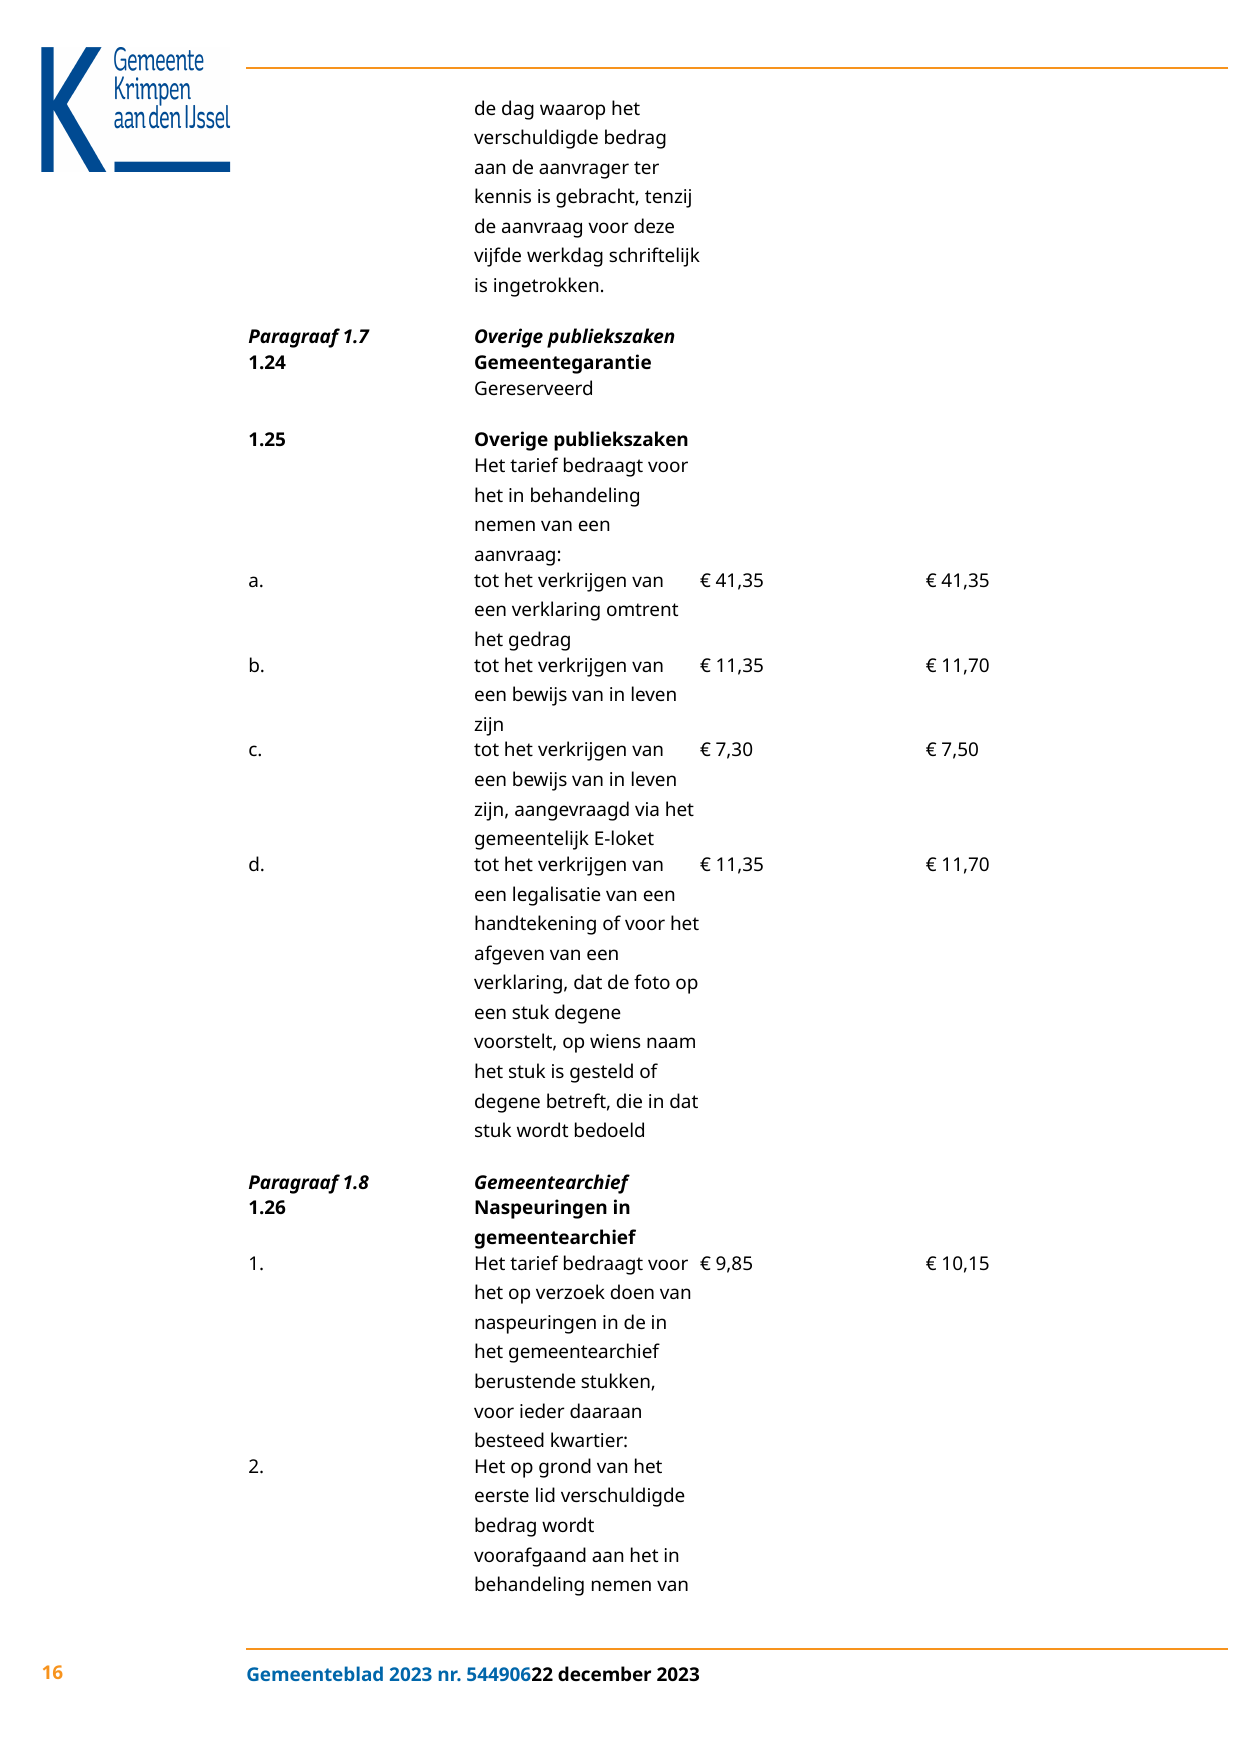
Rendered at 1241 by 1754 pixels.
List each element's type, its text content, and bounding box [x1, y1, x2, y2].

table_cell € 11,70 [926, 851, 1152, 1143]
table_cell tot het verkrijgen van een verklaring omtrent het gedrag [474, 567, 700, 652]
table_cell [700, 453, 926, 567]
table_cell [926, 1169, 1152, 1194]
table_cell [926, 1195, 1152, 1250]
table_cell 1. [248, 1250, 474, 1453]
table_cell [248, 95, 474, 298]
table_cell € 41,35 [926, 567, 1152, 652]
table_cell Gereserveerd [474, 375, 700, 401]
table_cell [926, 427, 1152, 452]
table_cell 1.26 [248, 1195, 474, 1250]
table_cell Het tarief bedraagt voor het in behandeling nemen van een aanvraag: [474, 453, 700, 567]
table_cell [700, 1143, 926, 1169]
table_cell [700, 401, 926, 427]
table_cell b. [248, 652, 474, 737]
table_cell € 7,50 [926, 737, 1152, 851]
table_cell de dag waarop het verschuldigde bedrag aan de aanvrager ter kennis is gebracht, tenzij de aanvraag voor deze vijfde werkdag schriftelijk is ingetrokken. [474, 95, 700, 298]
table_cell € 7,30 [700, 737, 926, 851]
table_cell [926, 453, 1152, 567]
table_cell [248, 375, 474, 401]
table_cell [926, 1453, 1152, 1597]
table_cell Paragraaf 1.8 [248, 1169, 474, 1194]
table_cell 2. [248, 1453, 474, 1597]
table_cell [248, 298, 474, 324]
table_cell € 10,15 [926, 1250, 1152, 1453]
table_cell tot het verkrijgen van een legalisatie van een handtekening of voor het afgeven van een verklaring, dat de foto op een stuk degene voorstelt, op wiens naam het stuk is gesteld of degene betreft, die in dat stuk wordt bedoeld [474, 851, 700, 1143]
table_cell [700, 1453, 926, 1597]
table_cell a. [248, 567, 474, 652]
table_cell [700, 324, 926, 349]
table_cell [700, 350, 926, 375]
table_cell [474, 1143, 700, 1169]
table_cell [926, 324, 1152, 349]
table_cell Het tarief bedraagt voor het op verzoek doen van naspeuringen in de in het gemeentearchief berustende stukken, voor ieder daaraan besteed kwartier: [474, 1250, 700, 1453]
table_cell [926, 401, 1152, 427]
table_cell d. [248, 851, 474, 1143]
table_cell [700, 95, 926, 298]
table_cell [700, 1195, 926, 1250]
table_cell [926, 95, 1152, 298]
table_cell [248, 401, 474, 427]
table_cell [926, 350, 1152, 375]
table_cell [700, 298, 926, 324]
table_cell [474, 298, 700, 324]
table_cell € 11,35 [700, 851, 926, 1143]
table_cell [700, 1169, 926, 1194]
table_cell [926, 298, 1152, 324]
table_cell [700, 427, 926, 452]
table_cell [248, 1143, 474, 1169]
table_cell € 11,70 [926, 652, 1152, 737]
table_cell [700, 375, 926, 401]
table_cell [474, 401, 700, 427]
table_cell Gemeentearchief [474, 1169, 700, 1194]
picture [41, 47, 231, 172]
table_cell Paragraaf 1.7 [248, 324, 474, 349]
table_cell [248, 453, 474, 567]
table_cell 1.25 [248, 427, 474, 452]
table_cell Gemeentegarantie [474, 350, 700, 375]
table_cell Overige publiekszaken [474, 324, 700, 349]
table_cell Naspeuringen in gemeentearchief [474, 1195, 700, 1250]
table_cell c. [248, 737, 474, 851]
table_cell Overige publiekszaken [474, 427, 700, 452]
table_cell tot het verkrijgen van een bewijs van in leven zijn, aangevraagd via het gemeentelijk E-loket [474, 737, 700, 851]
table_cell 1.24 [248, 350, 474, 375]
table_cell tot het verkrijgen van een bewijs van in leven zijn [474, 652, 700, 737]
table_cell Het op grond van het eerste lid verschuldigde bedrag wordt voorafgaand aan het in behandeling nemen van [474, 1453, 700, 1597]
table_cell € 11,35 [700, 652, 926, 737]
table_cell [926, 375, 1152, 401]
table_cell € 9,85 [700, 1250, 926, 1453]
table_cell € 41,35 [700, 567, 926, 652]
table_cell [926, 1143, 1152, 1169]
